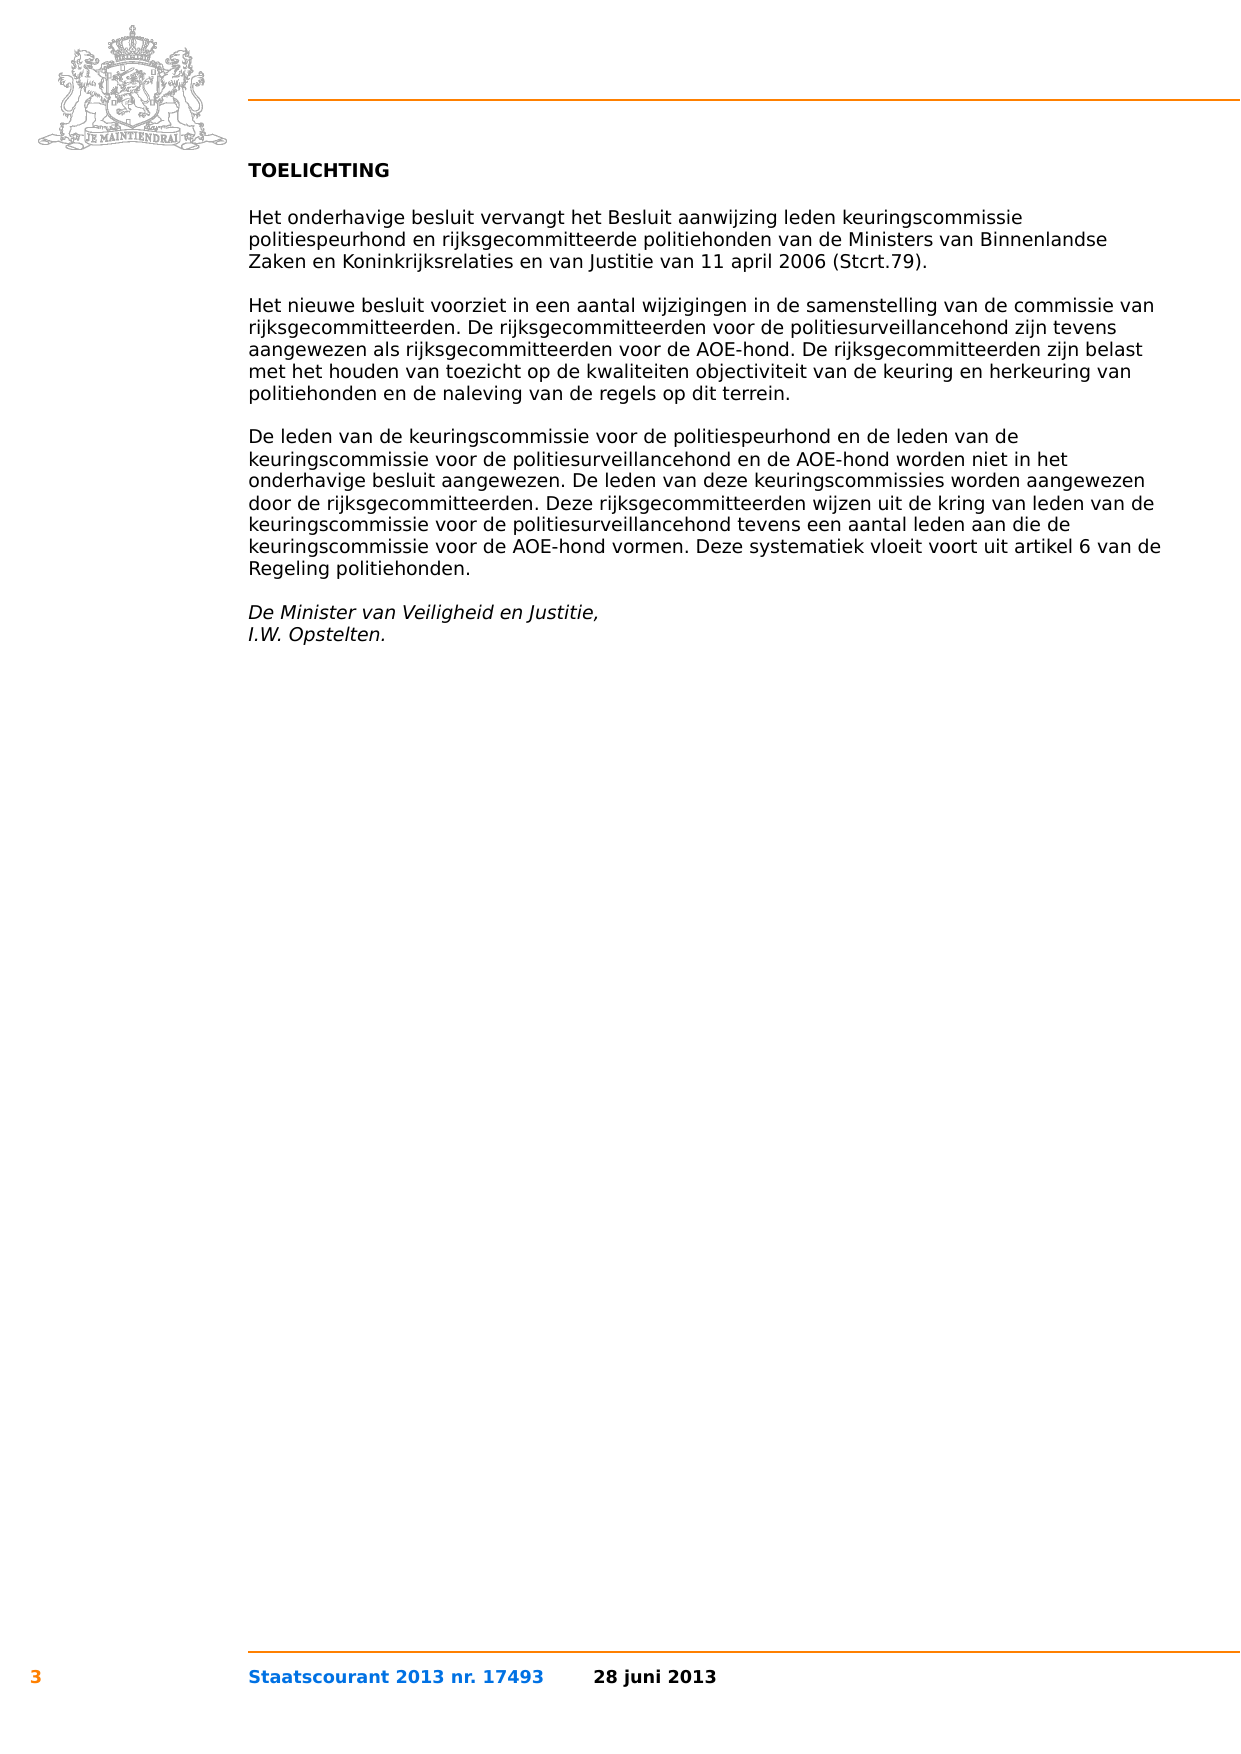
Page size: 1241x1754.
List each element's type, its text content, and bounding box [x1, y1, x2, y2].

text Het nieuwe besluit voorziet in een aantal wijzigingen in de samenstelling van de commissie van rijksgecommitteerden. De rijksgecommitteerden voor de politiesurveillancehond zijn tevens aangewezen als rijksgecommitteerden voor de AOE-hond. De rijksgecommitteerden zijn belast met het houden van toezicht op de kwaliteiten objectiviteit van de keuring en herkeuring van politiehonden en de naleving van de regels op dit terrein. [248, 295, 1163, 404]
text De Minister van Veiligheid en Justitie, I.W. Opstelten. [248, 602, 1163, 646]
text De leden van de keuringscommissie voor de politiespeurhond en de leden van de keuringscommissie voor de politiesurveillancehond en de AOE-hond worden niet in het onderhavige besluit aangewezen. De leden van deze keuringscommissies worden aangewezen door de rijksgecommitteerden. Deze rijksgecommitteerden wijzen uit de kring van leden van de keuringscommissie voor de politiesurveillancehond tevens een aantal leden aan die de keuringscommissie voor de AOE-hond vormen. Deze systematiek vloeit voort uit artikel 6 van de Regeling politiehonden. [248, 426, 1163, 580]
picture [38, 25, 227, 150]
text Het onderhavige besluit vervangt het Besluit aanwijzing leden keuringscommissie politiespeurhond en rijksgecommitteerde politiehonden van de Ministers van Binnenlandse Zaken en Koninkrijksrelaties en van Justitie van 11 april 2006 (Stcrt.79). [248, 207, 1163, 273]
subtitle TOELICHTING [248, 160, 1163, 182]
